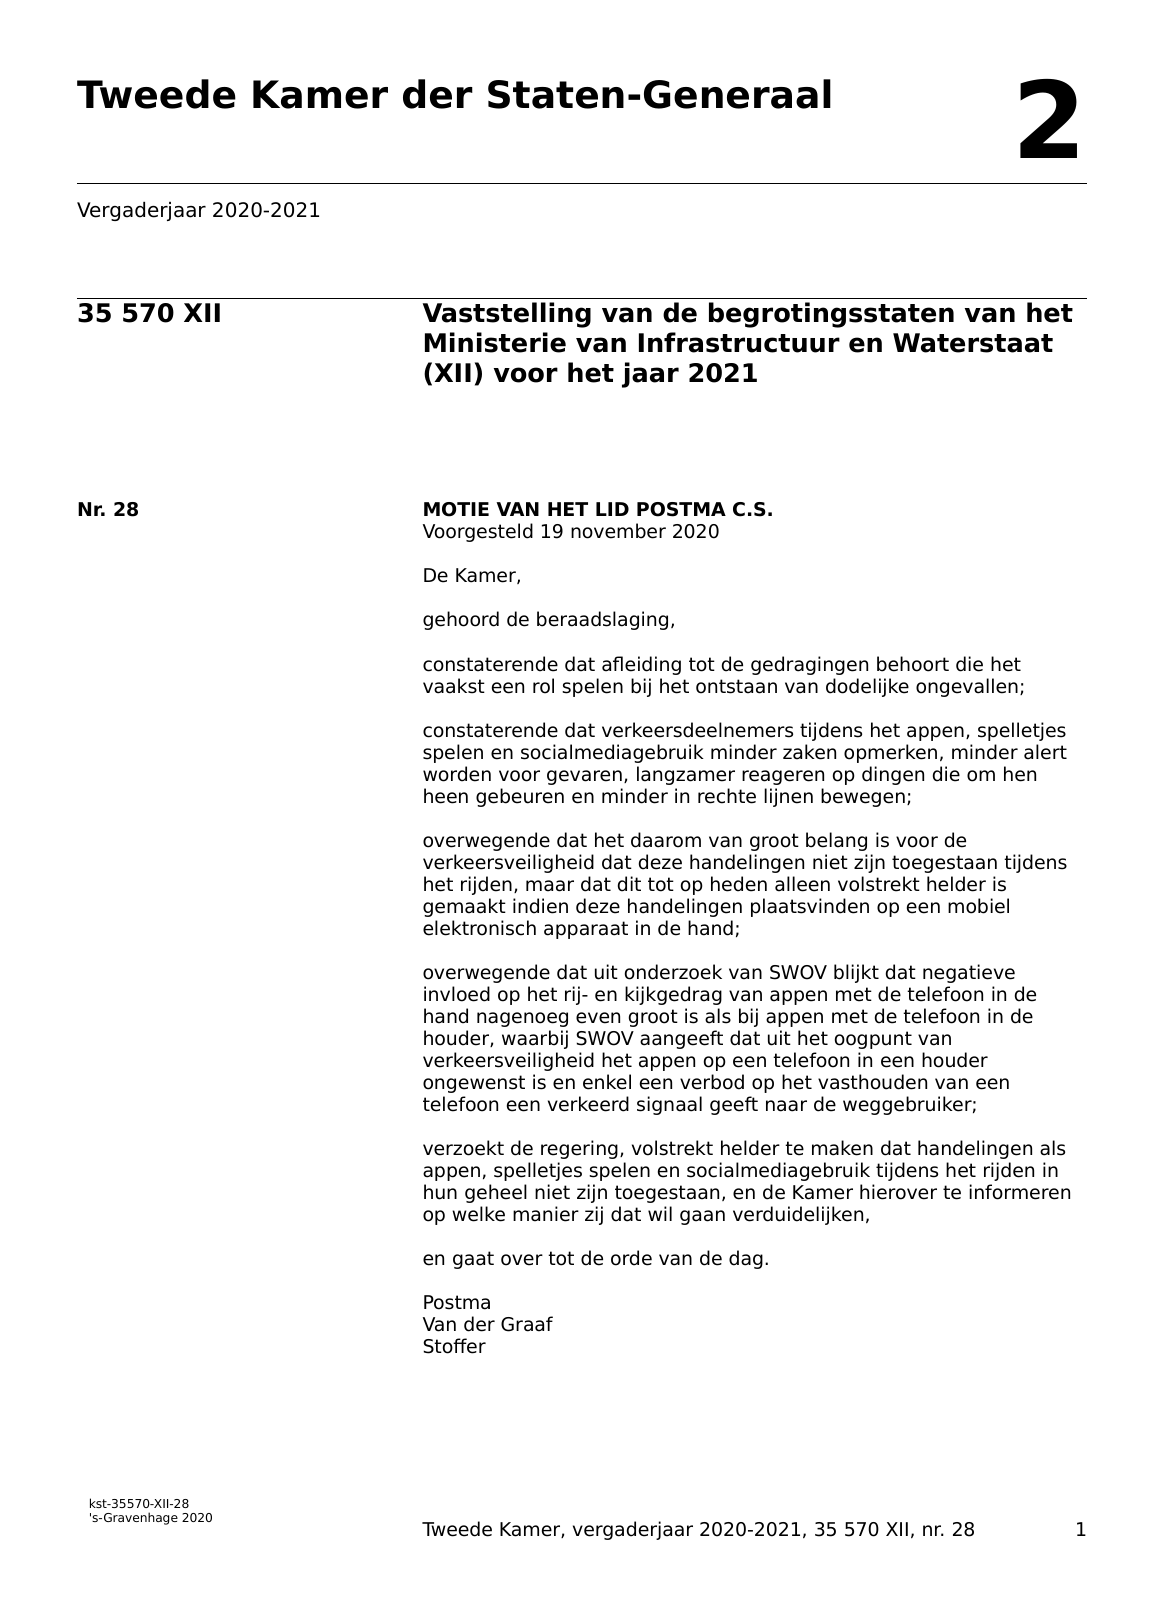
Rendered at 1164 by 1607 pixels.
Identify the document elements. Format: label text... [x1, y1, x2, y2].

text 's-Gravenhage 2020 [88, 1511, 323, 1525]
text Postma [422, 1292, 1087, 1314]
text Stoffer [422, 1336, 1087, 1358]
table_cell Vergaderjaar 2020-2021 [77, 184, 1087, 298]
text constaterende dat verkeersdeelnemers tijdens het appen, spelletjes spelen en socialmediagebruik minder zaken opmerken, minder alert worden voor gevaren, langzamer reageren op dingen die om hen heen gebeuren en minder in rechte lijnen bewegen; [422, 720, 1087, 808]
subtitle 35 570 XII Vaststelling van de begrotingsstaten van het Ministerie van Infrastructuur en Waterstaat (XII) voor het jaar 2021 [77, 299, 1087, 388]
text overwegende dat het daarom van groot belang is voor de verkeersveiligheid dat deze handelingen niet zijn toegestaan tijdens het rijden, maar dat dit tot op heden alleen volstrekt helder is gemaakt indien deze handelingen plaatsvinden op een mobiel elektronisch apparaat in de hand; [422, 830, 1087, 940]
text overwegende dat uit onderzoek van SWOV blijkt dat negatieve invloed op het rij- en kijkgedrag van appen met de telefoon in de hand nagenoeg even groot is als bij appen met de telefoon in de houder, waarbij SWOV aangeeft dat uit het oogpunt van verkeersveiligheid het appen op een telefoon in een houder ongewenst is en enkel een verbod op het vasthouden van een telefoon een verkeerd signaal geeft naar de weggebruiker; [422, 962, 1087, 1116]
text constaterende dat afleiding tot de gedragingen behoort die het vaakst een rol spelen bij het ontstaan van dodelijke ongevallen; [422, 653, 1087, 697]
text verzoekt de regering, volstrekt helder te maken dat handelingen als appen, spelletjes spelen en socialmediagebruik tijdens het rijden in hun geheel niet zijn toegestaan, en de Kamer hierover te informeren op welke manier zij dat wil gaan verduidelijken, [422, 1138, 1087, 1226]
text kst-35570-XII-28 [88, 1497, 323, 1511]
table_header Tweede Kamer der Staten-Generaal [77, 59, 886, 183]
text en gaat over tot de orde van de dag. [422, 1248, 1087, 1270]
text Van der Graaf [422, 1314, 1087, 1336]
text gehoord de beraadslaging, [422, 609, 1087, 631]
subtitle Nr. 28 MOTIE VAN HET LID POSTMA C.S. [77, 499, 1087, 521]
text De Kamer, [422, 565, 1087, 587]
text Voorgesteld 19 november 2020 [422, 521, 1087, 543]
table_header 2 [886, 59, 1087, 183]
